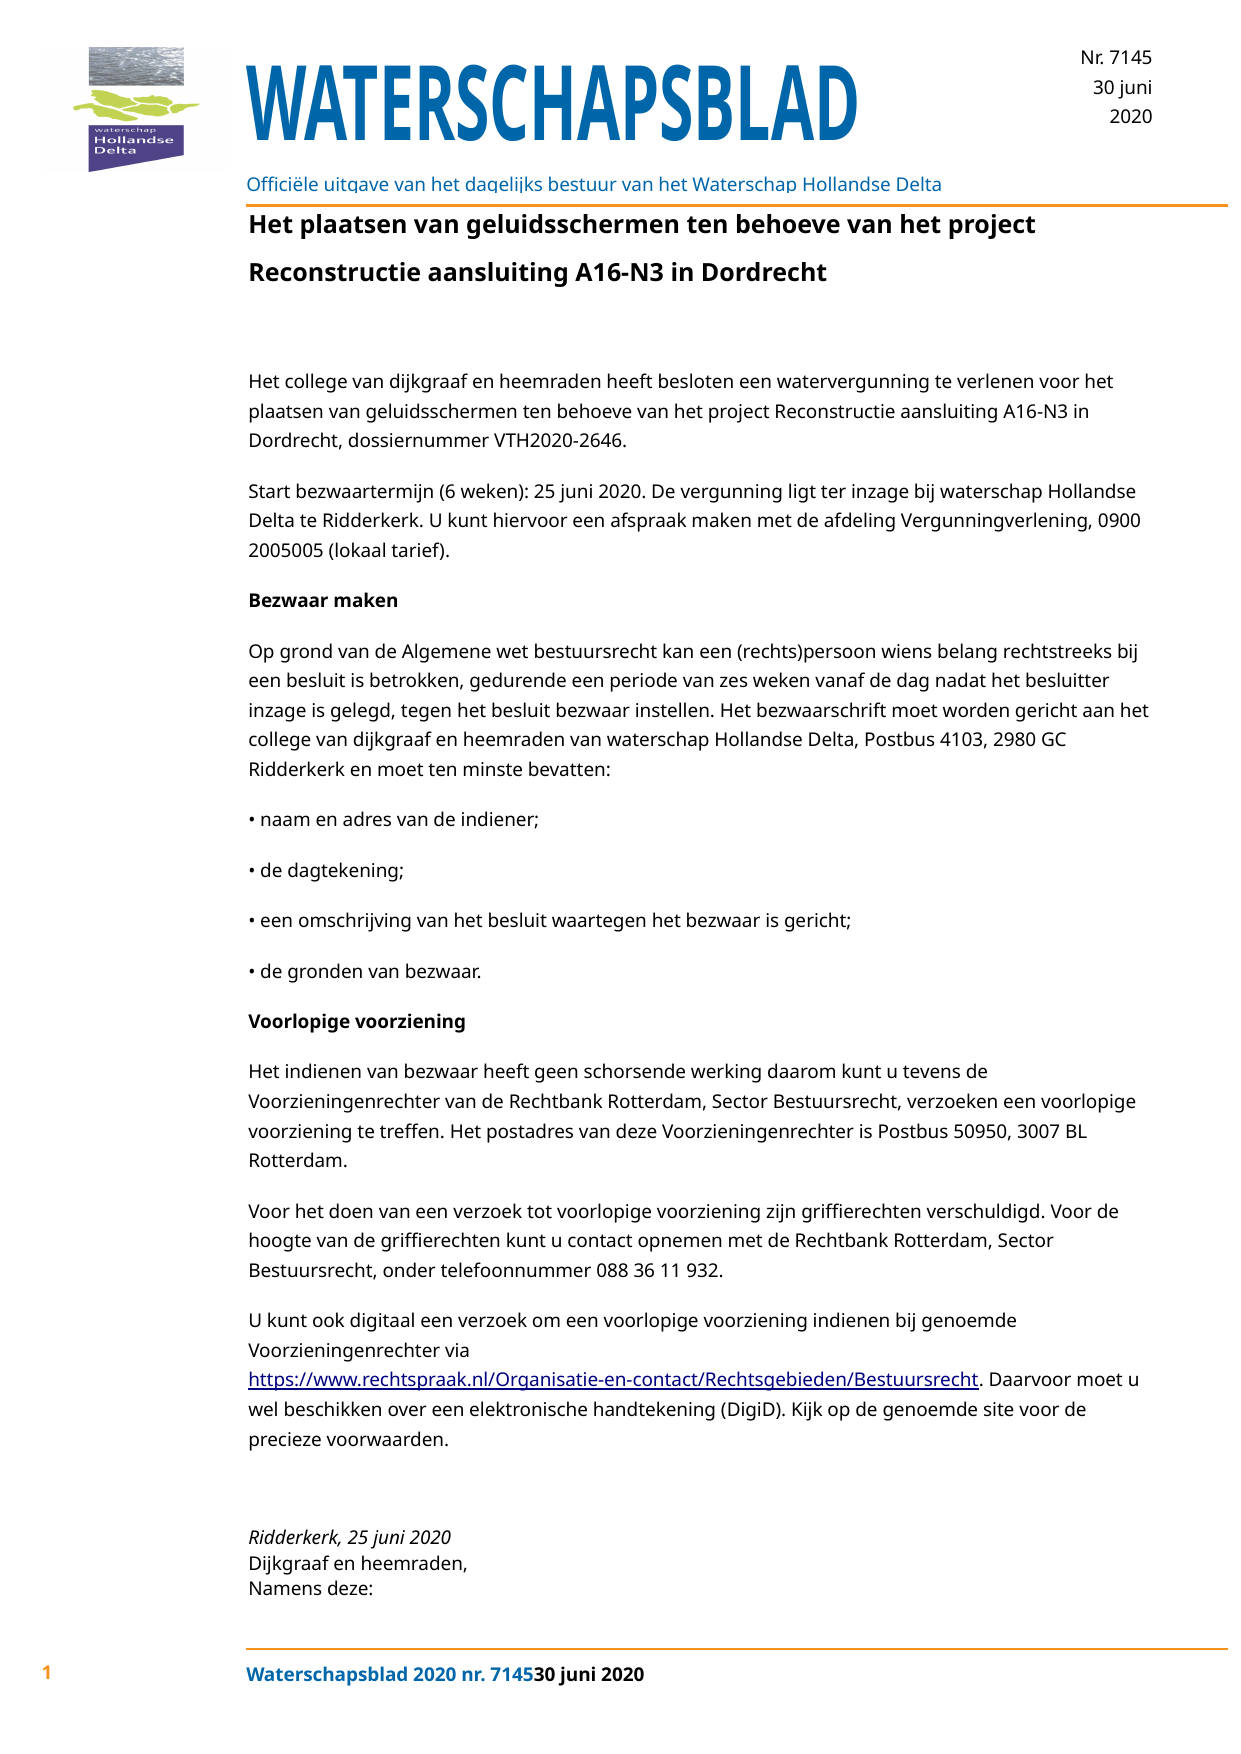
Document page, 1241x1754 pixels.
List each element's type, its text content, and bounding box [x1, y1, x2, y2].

text Op grond van de Algemene wet bestuursrecht kan een (rechts)persoon wiens belang rechtstreeks bij een besluit is betrokken, gedurende een periode van zes weken vanaf de dag nadat het besluitter inzage is gelegd, tegen het besluit bezwaar instellen. Het bezwaarschrift moet worden gericht aan het college van dijkgraaf en heemraden van waterschap Hollandse Delta, Postbus 4103, 2980 GC Ridderkerk en moet ten minste bevatten: [248, 638, 1152, 782]
text Namens deze: [248, 1576, 1152, 1601]
text U kunt ook digitaal een verzoek om een voorlopige voorziening indienen bij genoemde Voorzieningenrechter via https://www.rechtspraak.nl/Organisatie-en-contact/Rechtsgebieden/Bestuursrecht. Daarvoor moet u wel beschikken over een elektronische handtekening (DigiD). Kijk op de genoemde site voor de precieze voorwaarden. [248, 1307, 1152, 1452]
text Voor het doen van een verzoek tot voorlopige voorziening zijn griffierechten verschuldigd. Voor de hoogte van de griffierechten kunt u contact opnemen met de Rechtbank Rotterdam, Sector Bestuursrecht, onder telefoonnummer 088 36 11 932. [248, 1198, 1152, 1283]
picture [41, 47, 231, 172]
text Dijkgraaf en heemraden, [248, 1550, 1152, 1576]
text Het plaatsen van geluidsschermen ten behoeve van het project Reconstructie aansluiting A16-N3 in Dordrecht [248, 207, 1152, 288]
text • de dagtekening; [248, 857, 1152, 883]
text Het indienen van bezwaar heeft geen schorsende werking daarom kunt u tevens de Voorzieningenrechter van de Rechtbank Rotterdam, Sector Bestuursrecht, verzoeken een voorlopige voorziening te treffen. Het postadres van deze Voorzieningenrechter is Postbus 50950, 3007 BL Rotterdam. [248, 1059, 1152, 1173]
text Voorlopige voorziening [248, 1008, 1152, 1034]
text • de gronden van bezwaar. [248, 958, 1152, 984]
text Bezwaar maken [248, 587, 1152, 613]
text • een omschrijving van het besluit waartegen het bezwaar is gericht; [248, 907, 1152, 933]
text • naam en adres van de indiener; [248, 807, 1152, 832]
text Het college van dijkgraaf en heemraden heeft besloten een watervergunning te verlenen voor het plaatsen van geluidsschermen ten behoeve van het project Reconstructie aansluiting A16-N3 in Dordrecht, dossiernummer VTH2020-2646. [248, 368, 1152, 453]
text Ridderkerk, 25 juni 2020 [248, 1524, 1152, 1550]
text Start bezwaartermijn (6 weken): 25 juni 2020. De vergunning ligt ter inzage bij waterschap Hollandse Delta te Ridderkerk. U kunt hiervoor een afspraak maken met de afdeling Vergunningverlening, 0900 2005005 (lokaal tarief). [248, 478, 1152, 563]
